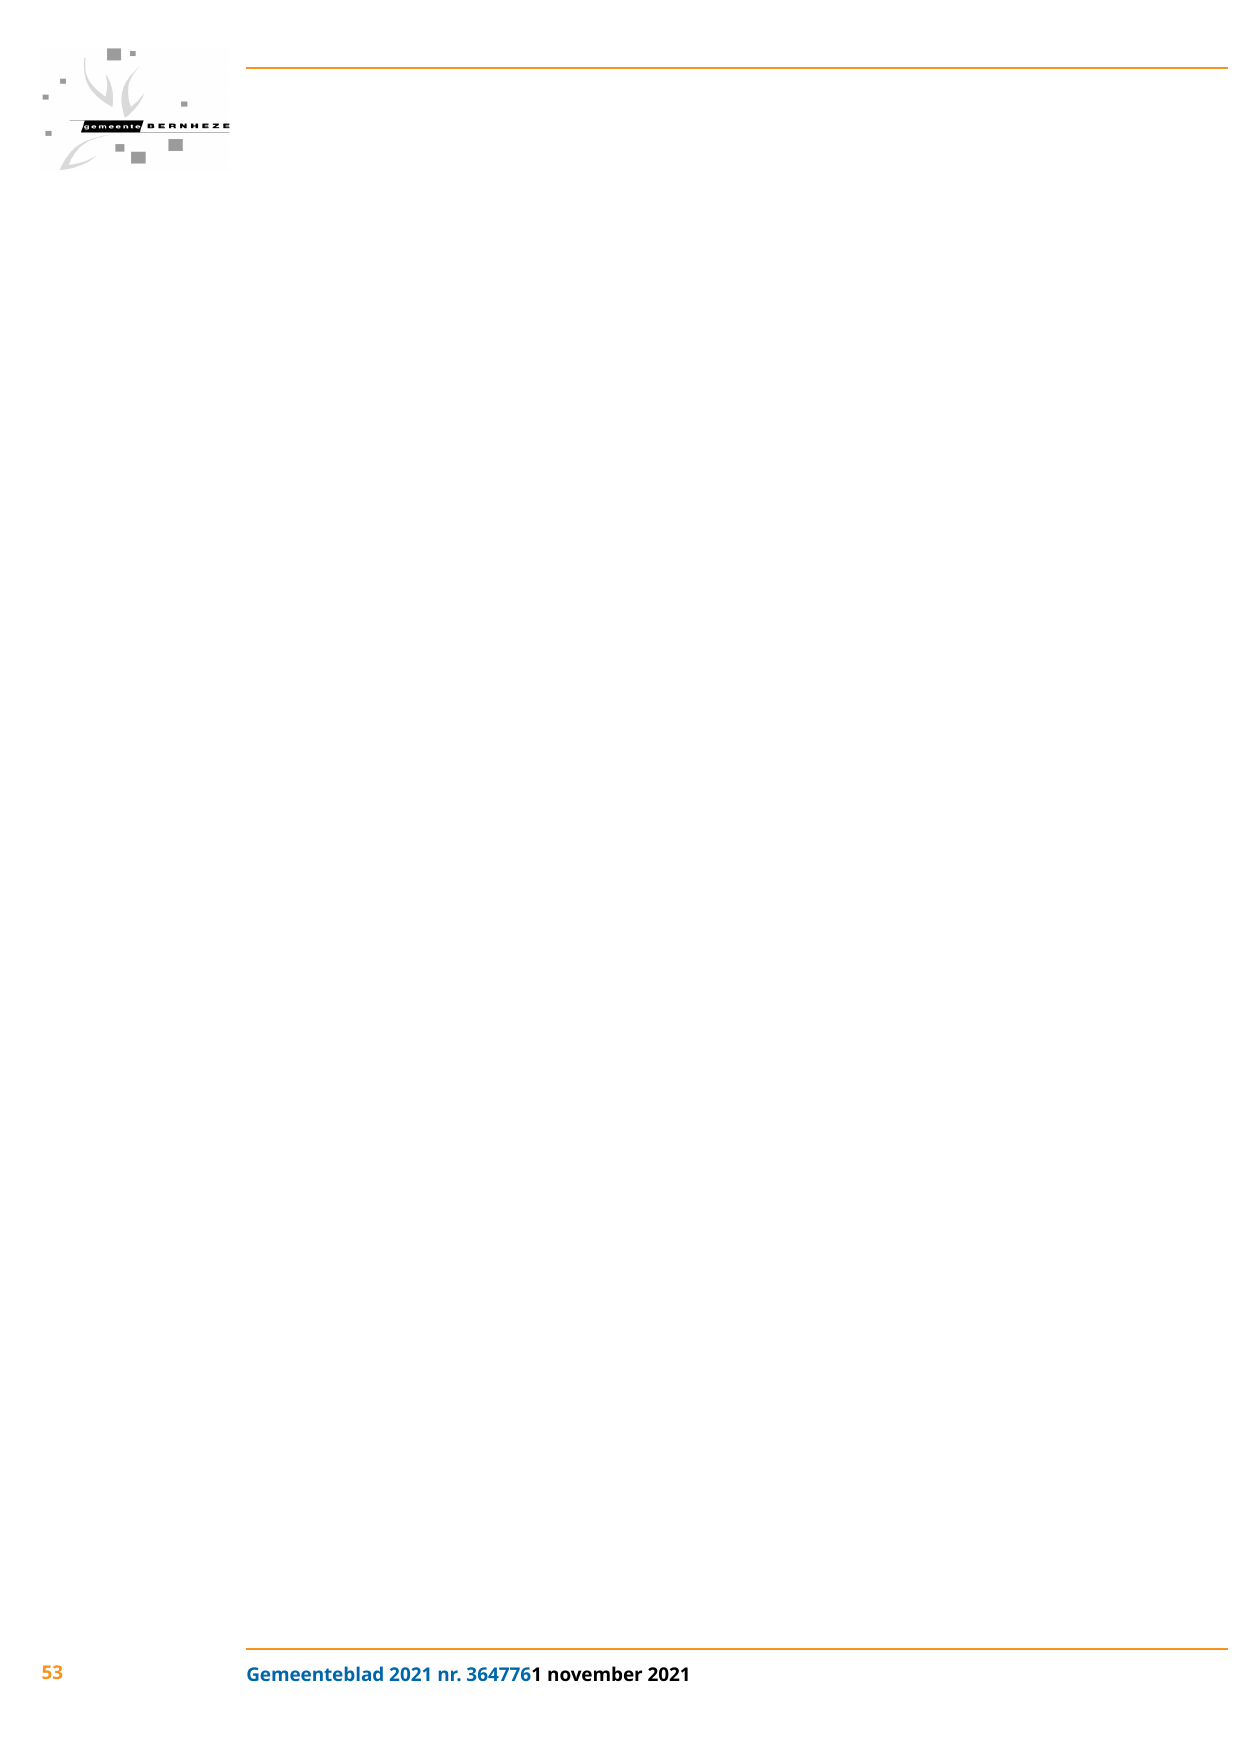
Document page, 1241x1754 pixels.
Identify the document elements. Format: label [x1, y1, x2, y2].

picture [41, 47, 231, 172]
